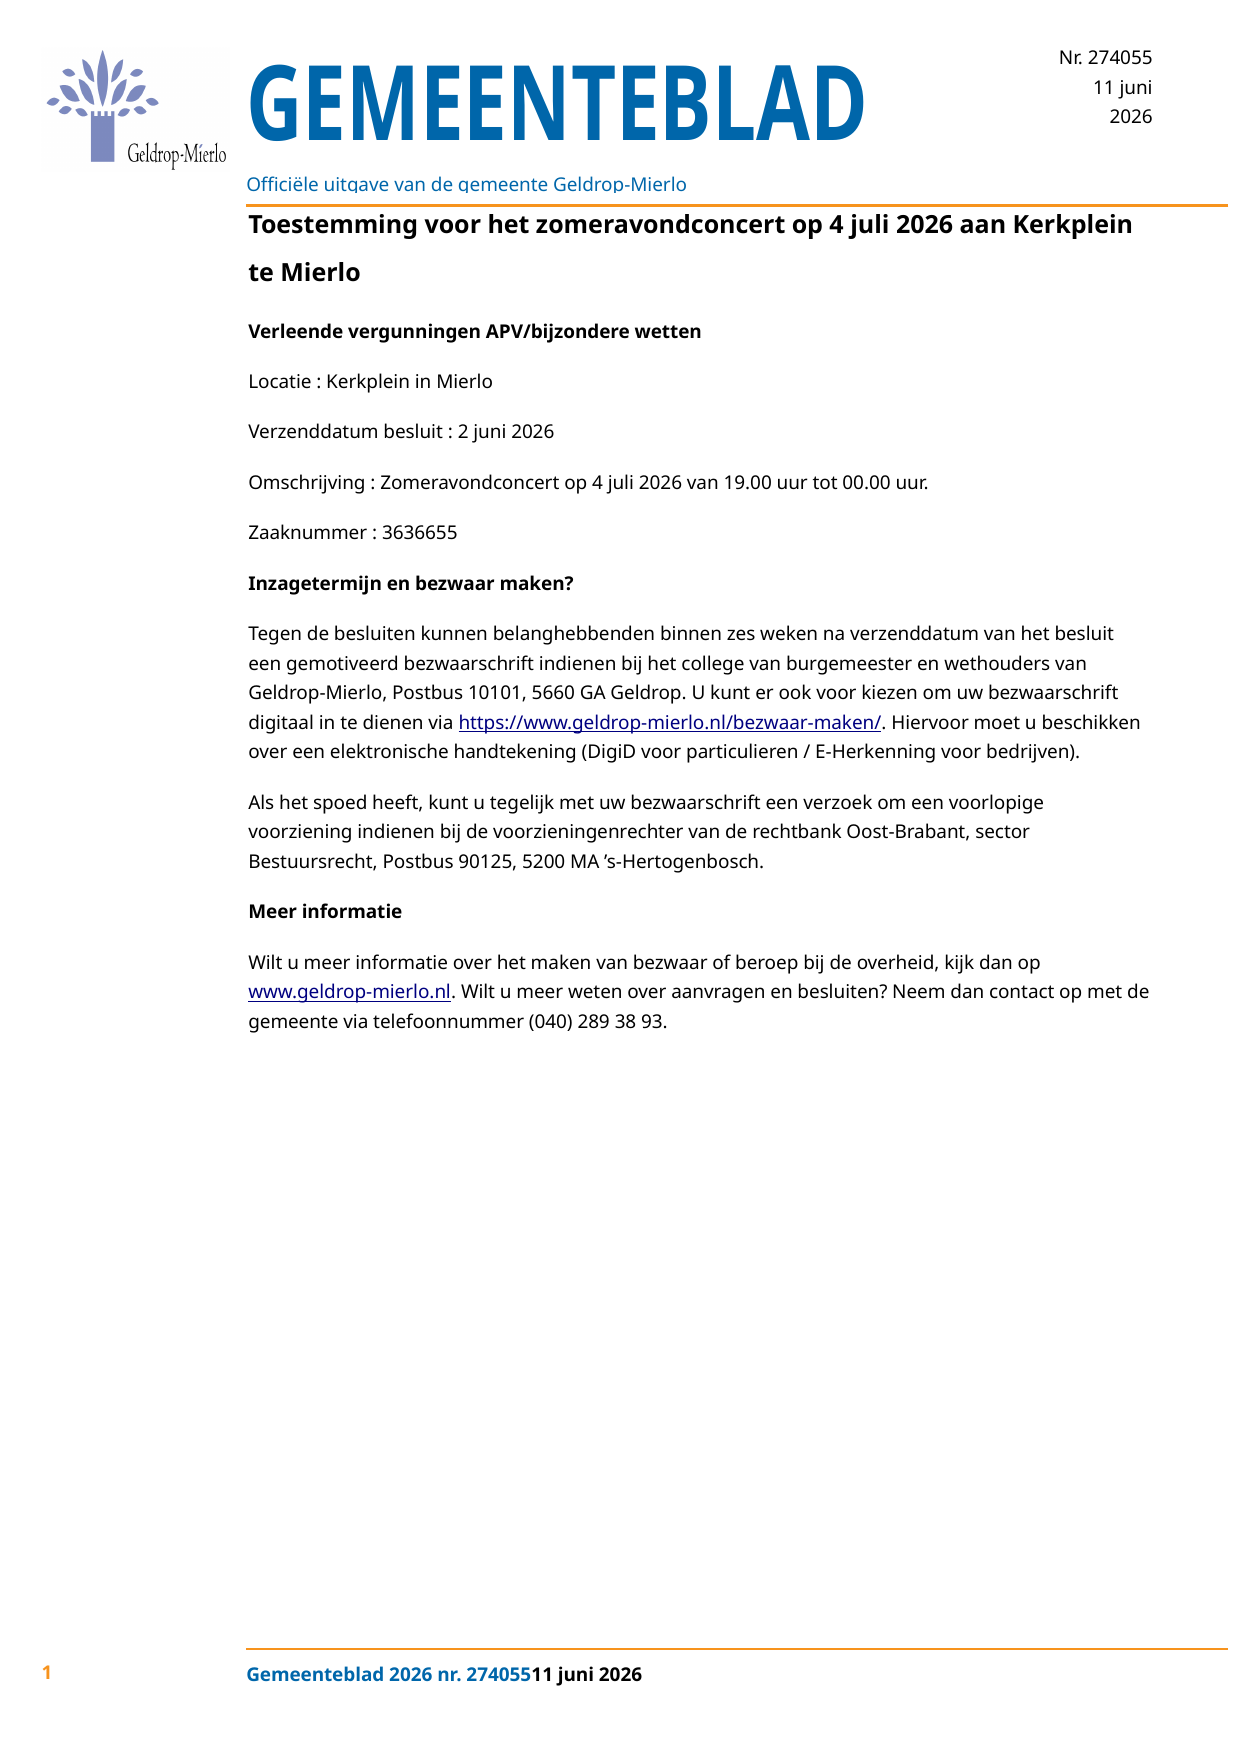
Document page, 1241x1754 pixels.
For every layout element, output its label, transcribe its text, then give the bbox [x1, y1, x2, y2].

text Verzenddatum besluit : 2 juni 2026 [248, 419, 1152, 444]
text Omschrijving : Zomeravondconcert op 4 juli 2026 van 19.00 uur tot 00.00 uur. [248, 469, 1152, 495]
text Meer informatie [248, 899, 1152, 924]
text Als het spoed heeft, kunt u tegelijk met uw bezwaarschrift een verzoek om een voorlopige voorziening indienen bij de voorzieningenrechter van de rechtbank Oost-Brabant, sector Bestuursrecht, Postbus 90125, 5200 MA ’s-Hertogenbosch. [248, 789, 1152, 874]
text Verleende vergunningen APV/bijzondere wetten [248, 318, 1152, 344]
text Inzagetermijn en bezwaar maken? [248, 570, 1152, 596]
picture [41, 47, 231, 172]
text Tegen de besluiten kunnen belanghebbenden binnen zes weken na verzenddatum van het besluit een gemotiveerd bezwaarschrift indienen bij het college van burgemeester en wethouders van Geldrop-Mierlo, Postbus 10101, 5660 GA Geldrop. U kunt er ook voor kiezen om uw bezwaarschrift digitaal in te dienen via https://www.geldrop-mierlo.nl/bezwaar-maken/. Hiervoor moet u beschikken over een elektronische handtekening (DigiD voor particulieren / E-Herkenning voor bedrijven). [248, 620, 1152, 764]
text Toestemming voor het zomeravondconcert op 4 juli 2026 aan Kerkplein te Mierlo [248, 207, 1152, 288]
text Locatie : Kerkplein in Mierlo [248, 368, 1152, 394]
text Wilt u meer informatie over het maken van bezwaar of beroep bij de overheid, kijk dan op www.geldrop-mierlo.nl. Wilt u meer weten over aanvragen en besluiten? Neem dan contact op met de gemeente via telefoonnummer (040) 289 38 93. [248, 949, 1152, 1034]
text Zaaknummer : 3636655 [248, 519, 1152, 545]
